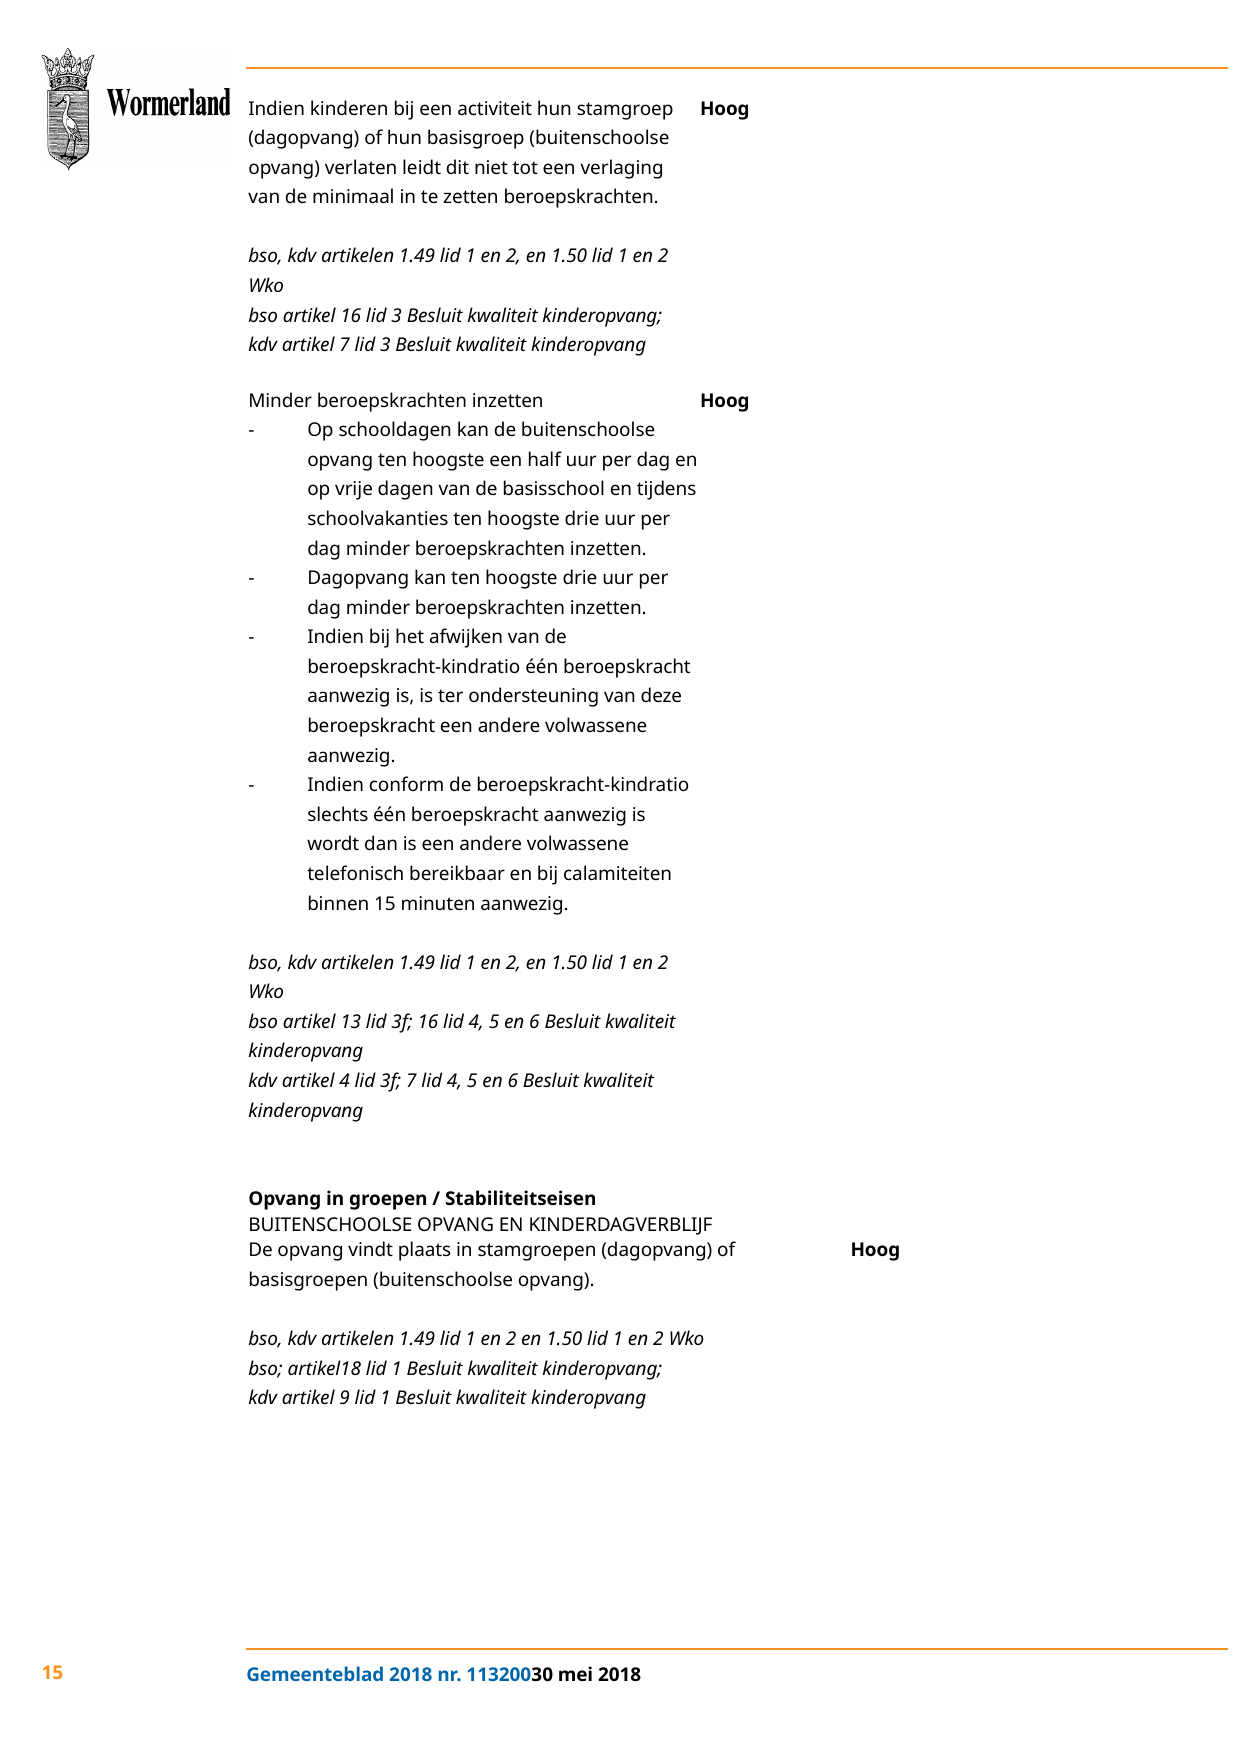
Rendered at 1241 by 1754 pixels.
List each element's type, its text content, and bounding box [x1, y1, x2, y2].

table_cell BUITENSCHOOLSE OPVANG EN KINDERDAGVERBLIJF [248, 1211, 1152, 1236]
table_cell Hoog [700, 95, 1152, 387]
table_cell Minder beroepskrachten inzetten Op schooldagen kan de buitenschoolse opvang ten hoogste een half uur per dag en op vrije dagen van de basisschool en tijdens schoolvakanties ten hoogste drie uur per dag minder beroepskrachten inzetten. Dagopvang kan ten hoogste drie uur per dag minder beroepskrachten inzetten. Indien bij het afwijken van de beroepskracht-kindratio één beroepskracht aanwezig is, is ter ondersteuning van deze beroepskracht een andere volwassene aanwezig. Indien conform de beroepskracht-kindratio slechts één beroepskracht aanwezig is wordt dan is een andere volwassene telefonisch bereikbaar en bij calamiteiten binnen 15 minuten aanwezig. bso, kdv artikelen 1.49 lid 1 en 2, en 1.50 lid 1 en 2 Wko bso artikel 13 lid 3f; 16 lid 4, 5 en 6 Besluit kwaliteit kinderopvang kdv artikel 4 lid 3f; 7 lid 4, 5 en 6 Besluit kwaliteit kinderopvang [248, 387, 700, 1152]
picture [41, 47, 231, 172]
table_cell Hoog [700, 387, 1152, 1152]
table_cell De opvang vindt plaats in stamgroepen (dagopvang) of basisgroepen (buitenschoolse opvang). bso, kdv artikelen 1.49 lid 1 en 2 en 1.50 lid 1 en 2 Wko bso; artikel18 lid 1 Besluit kwaliteit kinderopvang; kdv artikel 9 lid 1 Besluit kwaliteit kinderopvang [248, 1236, 850, 1410]
table_cell Indien kinderen bij een activiteit hun stamgroep (dagopvang) of hun basisgroep (buitenschoolse opvang) verlaten leidt dit niet tot een verlaging van de minimaal in te zetten beroepskrachten. bso, kdv artikelen 1.49 lid 1 en 2, en 1.50 lid 1 en 2 Wko bso artikel 16 lid 3 Besluit kwaliteit kinderopvang; kdv artikel 7 lid 3 Besluit kwaliteit kinderopvang [248, 95, 700, 387]
table_cell Hoog [850, 1236, 1152, 1410]
table_header Opvang in groepen / Stabiliteitseisen [248, 1185, 1152, 1211]
